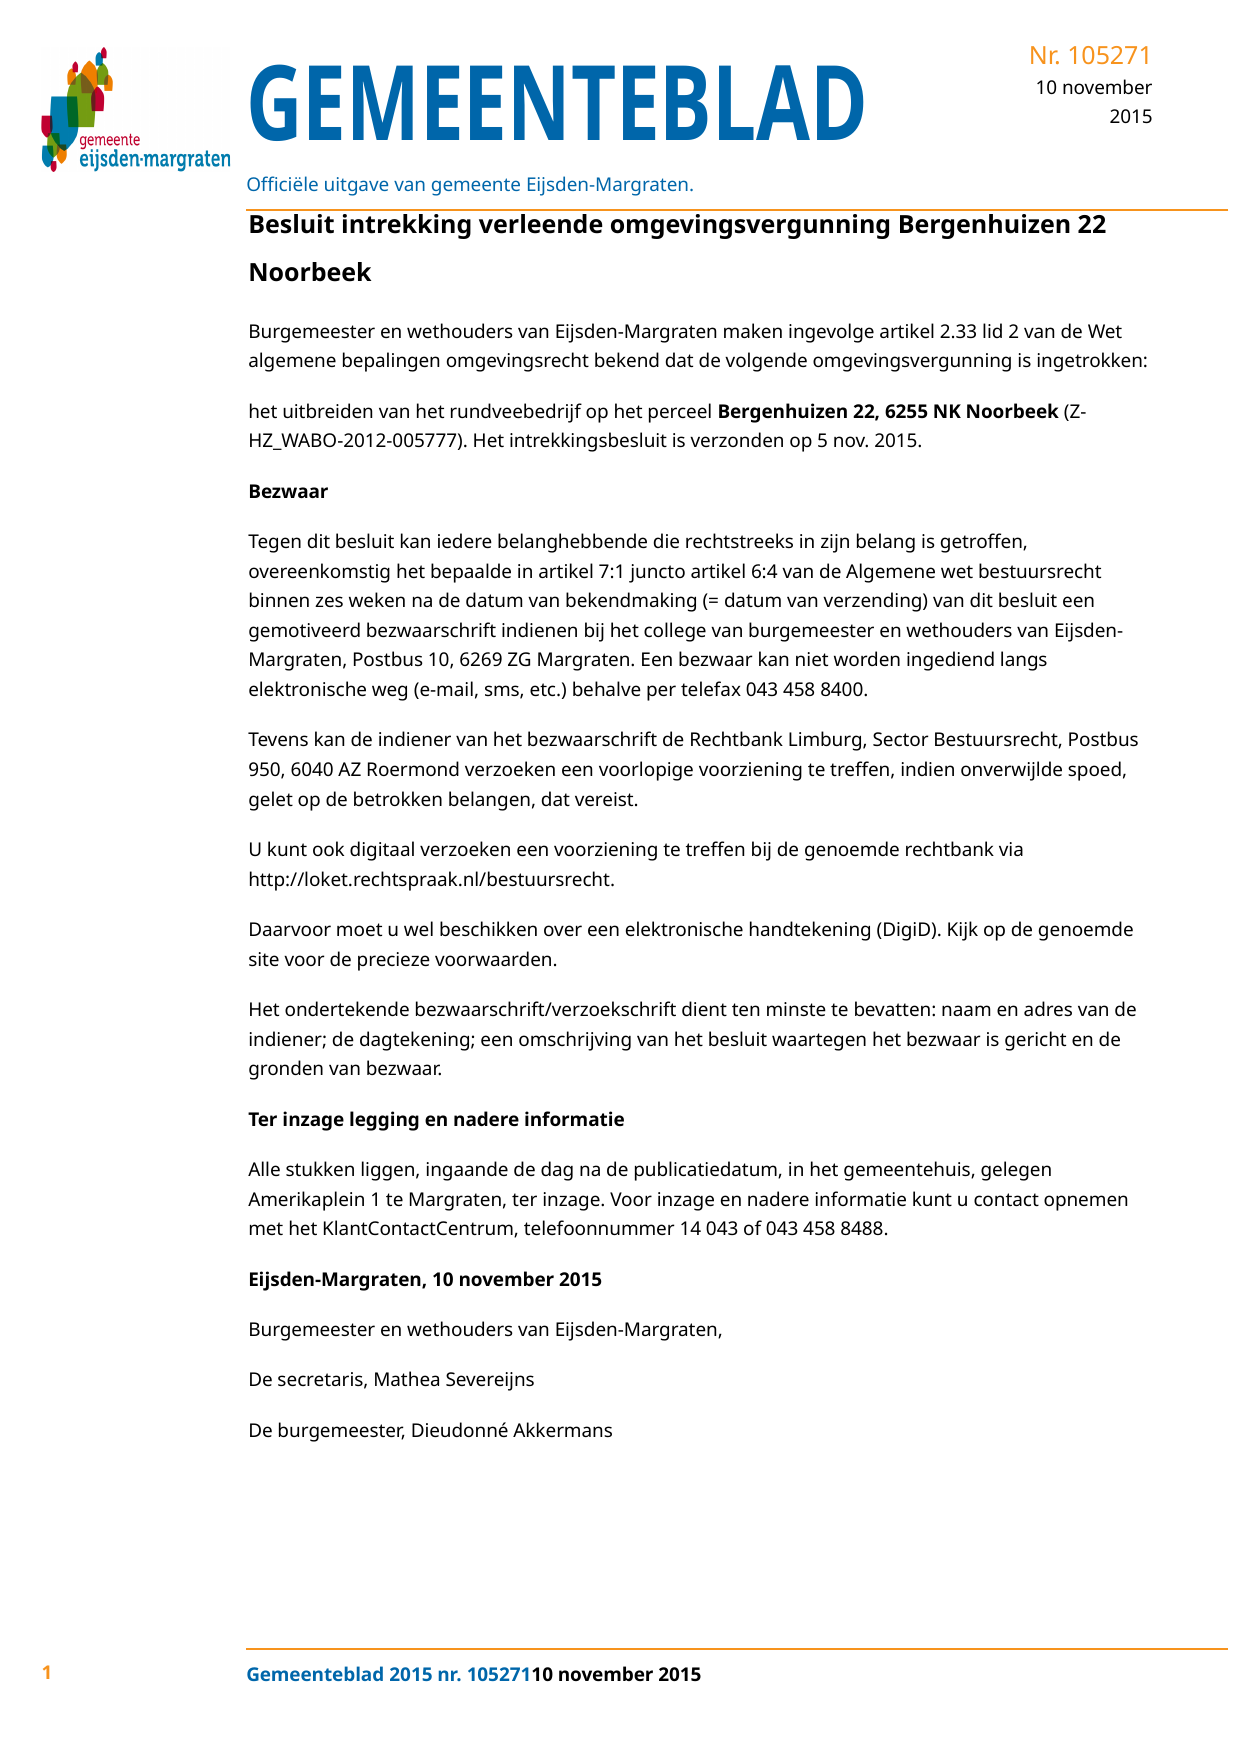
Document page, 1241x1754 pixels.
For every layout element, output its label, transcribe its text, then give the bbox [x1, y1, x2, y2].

text De secretaris, Mathea Severeijns [248, 1367, 1152, 1392]
text Alle stukken liggen, ingaande de dag na de publicatiedatum, in het gemeentehuis, gelegen Amerikaplein 1 te Margraten, ter inzage. Voor inzage en nadere informatie kunt u contact opnemen met het KlantContactCentrum, telefoonnummer 14 043 of 043 458 8488. [248, 1156, 1152, 1241]
text Daarvoor moet u wel beschikken over een elektronische handtekening (DigiD). Kijk op de genoemde site voor de precieze voorwaarden. [248, 916, 1152, 972]
text Burgemeester en wethouders van Eijsden-Margraten maken ingevolge artikel 2.33 lid 2 van de Wet algemene bepalingen omgevingsrecht bekend dat de volgende omgevingsvergunning is ingetrokken: [248, 318, 1152, 373]
text Burgemeester en wethouders van Eijsden-Margraten, [248, 1316, 1152, 1342]
text Eijsden-Margraten, 10 november 2015 [248, 1266, 1152, 1292]
text Tevens kan de indiener van het bezwaarschrift de Rechtbank Limburg, Sector Bestuursrecht, Postbus 950, 6040 AZ Roermond verzoeken een voorlopige voorziening te treffen, indien onverwijlde spoed, gelet op de betrokken belangen, dat vereist. [248, 727, 1152, 812]
text Tegen dit besluit kan iedere belanghebbende die rechtstreeks in zijn belang is getroffen, overeenkomstig het bepaalde in artikel 7:1 juncto artikel 6:4 van de Algemene wet bestuursrecht binnen zes weken na de datum van bekendmaking (= datum van verzending) van dit besluit een gemotiveerd bezwaarschrift indienen bij het college van burgemeester en wethouders van Eijsden-Margraten, Postbus 10, 6269 ZG Margraten. Een bezwaar kan niet worden ingediend langs elektronische weg (e-mail, sms, etc.) behalve per telefax 043 458 8400. [248, 528, 1152, 702]
text U kunt ook digitaal verzoeken een voorziening te treffen bij de genoemde rechtbank via http://loket.rechtspraak.nl/bestuursrecht. [248, 836, 1152, 892]
text Bezwaar [248, 478, 1152, 504]
text Ter inzage legging en nadere informatie [248, 1106, 1152, 1132]
text Het ondertekende bezwaarschrift/verzoekschrift dient ten minste te bevatten: naam en adres van de indiener; de dagtekening; een omschrijving van het besluit waartegen het bezwaar is gericht en de gronden van bezwaar. [248, 996, 1152, 1081]
picture [41, 47, 231, 172]
text Besluit intrekking verleende omgevingsvergunning Bergenhuizen 22 Noorbeek [248, 211, 1152, 288]
text De burgemeester, Dieudonné Akkermans [248, 1417, 1152, 1443]
text het uitbreiden van het rundveebedrijf op het perceel Bergenhuizen 22, 6255 NK Noorbeek (Z-HZ_WABO-2012-005777). Het intrekkingsbesluit is verzonden op 5 nov. 2015. [248, 398, 1152, 453]
